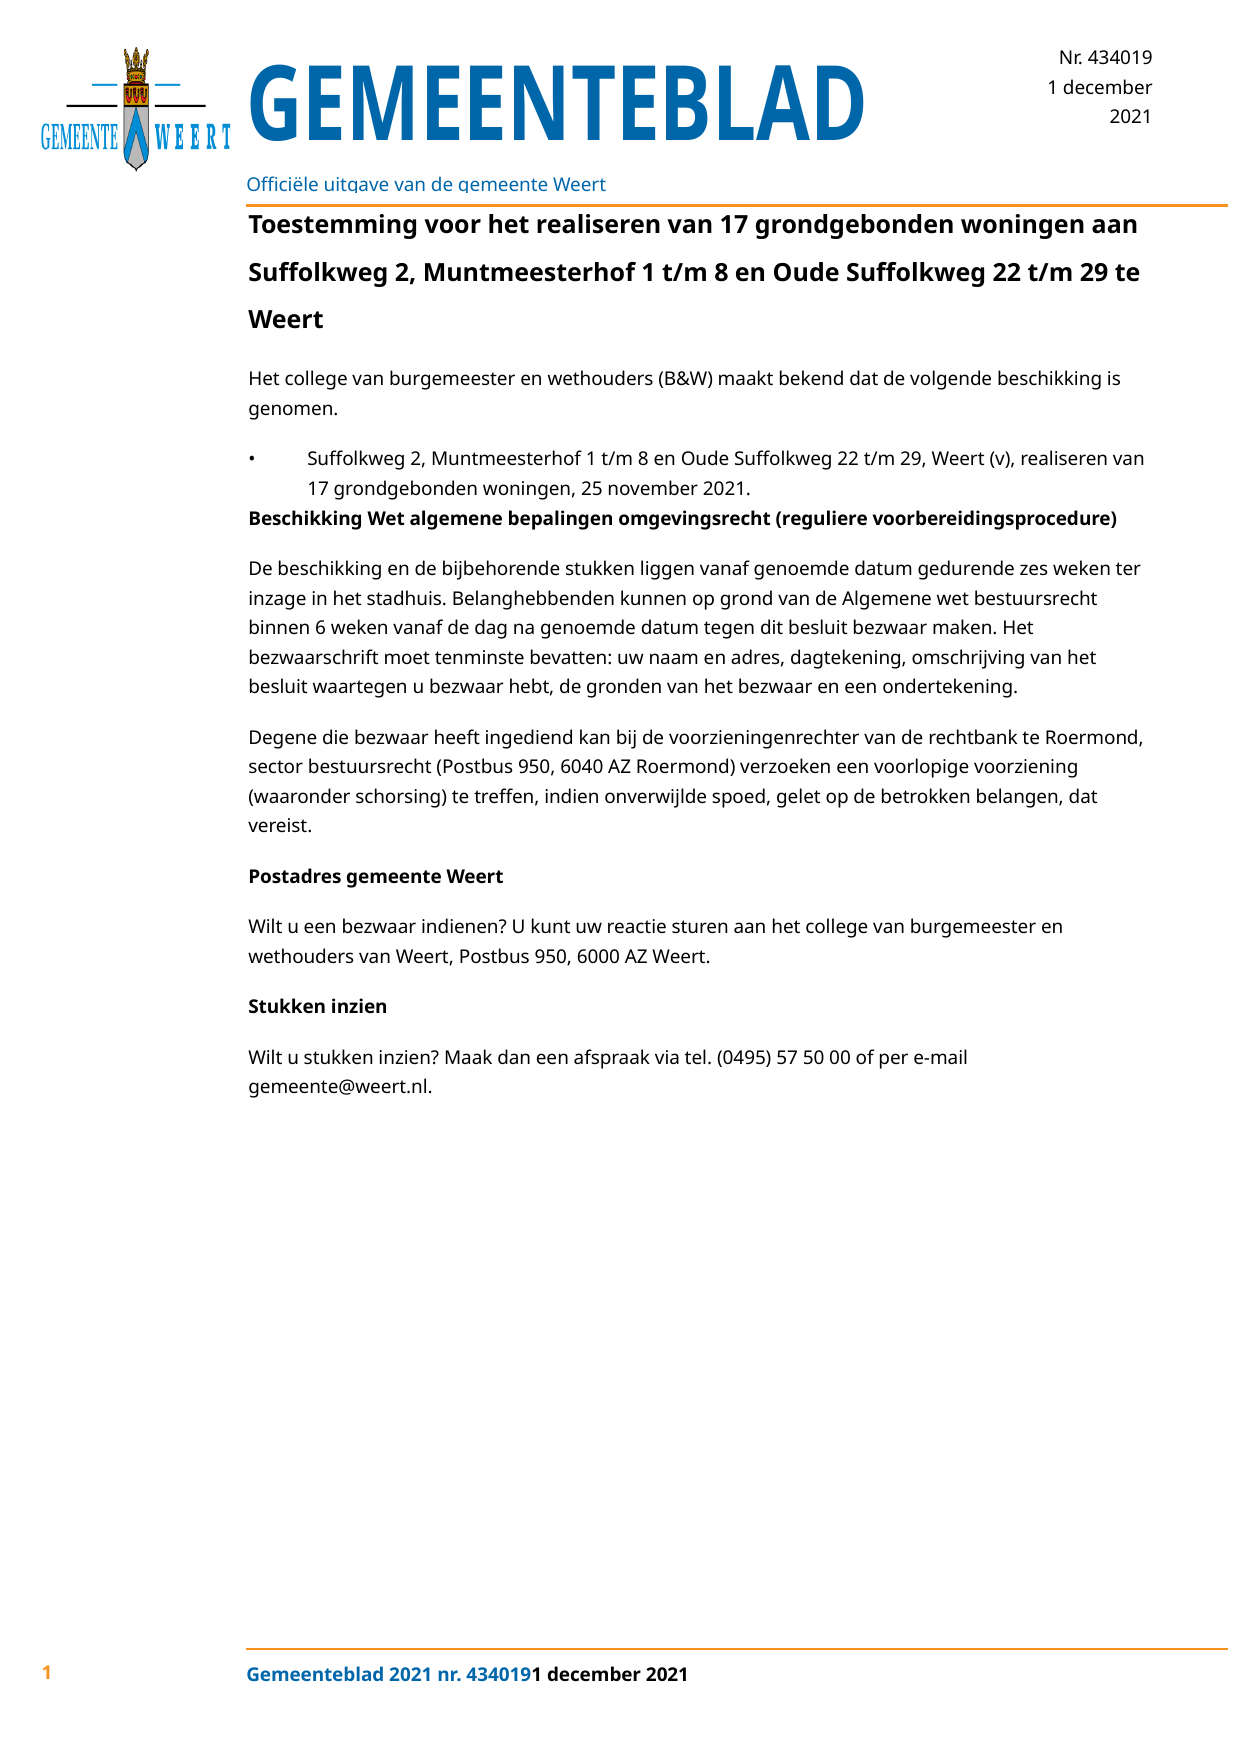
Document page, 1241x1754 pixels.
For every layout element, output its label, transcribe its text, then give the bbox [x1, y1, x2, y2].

text Stukken inzien [248, 993, 1152, 1019]
text Degene die bezwaar heeft ingediend kan bij de voorzieningenrechter van de rechtbank te Roermond, sector bestuursrecht (Postbus 950, 6040 AZ Roermond) verzoeken een voorlopige voorziening (waaronder schorsing) te treffen, indien onverwijlde spoed, gelet op de betrokken belangen, dat vereist. [248, 724, 1152, 838]
text Wilt u stukken inzien? Maak dan een afspraak via tel. (0495) 57 50 00 of per e-mail gemeente@weert.nl. [248, 1044, 1152, 1099]
text Toestemming voor het realiseren van 17 grondgebonden woningen aan Suffolkweg 2, Muntmeesterhof 1 t/m 8 en Oude Suffolkweg 22 t/m 29 te Weert [248, 207, 1152, 336]
text Het college van burgemeester en wethouders (B&W) maakt bekend dat de volgende beschikking is genomen. [248, 366, 1152, 421]
picture [41, 47, 231, 172]
text Postadres gemeente Weert [248, 863, 1152, 889]
text De beschikking en de bijbehorende stukken liggen vanaf genoemde datum gedurende zes weken ter inzage in het stadhuis. Belanghebbenden kunnen op grond van de Algemene wet bestuursrecht binnen 6 weken vanaf de dag na genoemde datum tegen dit besluit bezwaar maken. Het bezwaarschrift moet tenminste bevatten: uw naam en adres, dagtekening, omschrijving van het besluit waartegen u bezwaar hebt, de gronden van het bezwaar en een ondertekening. [248, 555, 1152, 699]
list Suffolkweg 2, Muntmeesterhof 1 t/m 8 en Oude Suffolkweg 22 t/m 29, Weert (v), realiseren van 17 grondgebonden woningen, 25 november 2021. [248, 446, 1152, 501]
text Wilt u een bezwaar indienen? U kunt uw reactie sturen aan het college van burgemeester en wethouders van Weert, Postbus 950, 6000 AZ Weert. [248, 913, 1152, 969]
text Beschikking Wet algemene bepalingen omgevingsrecht (reguliere voorbereidingsprocedure) [248, 505, 1152, 530]
